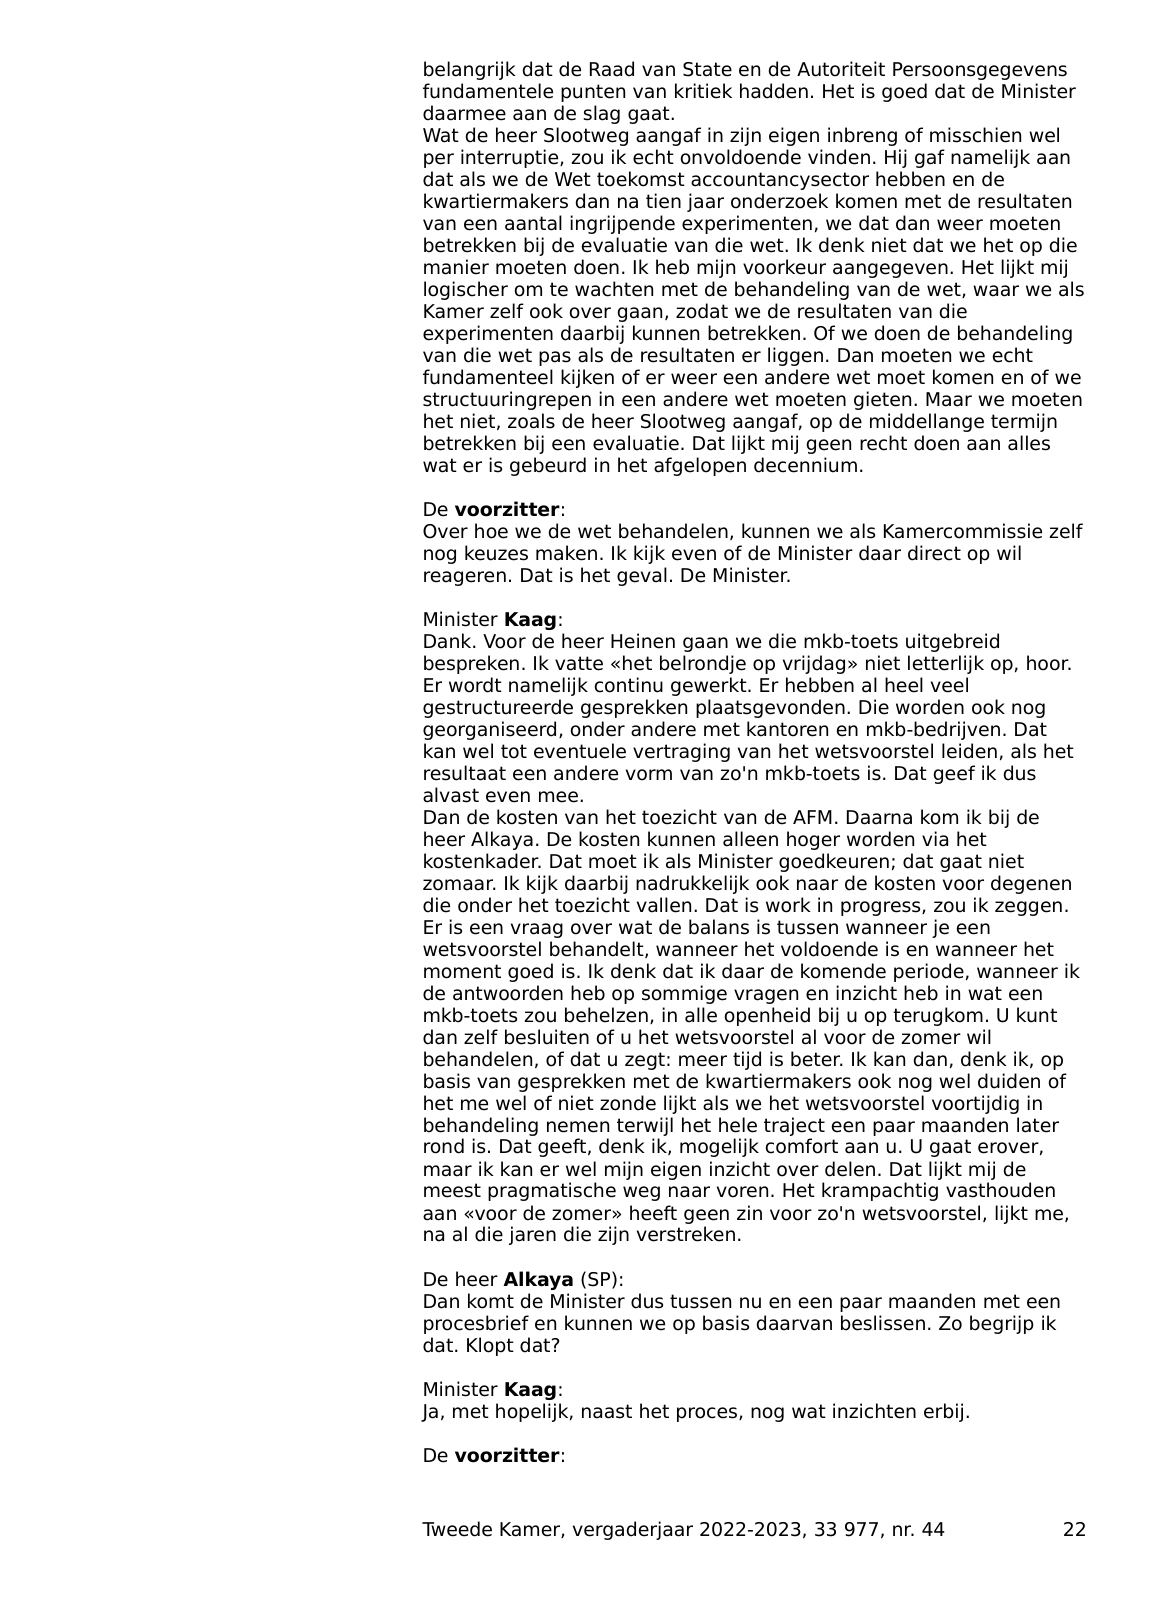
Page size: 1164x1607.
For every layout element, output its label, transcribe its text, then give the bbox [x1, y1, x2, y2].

text Over hoe we de wet behandelen, kunnen we als Kamercommissie zelf nog keuzes maken. Ik kijk even of de Minister daar direct op wil reageren. Dat is het geval. De Minister. [422, 521, 1087, 587]
text belangrijk dat de Raad van State en de Autoriteit Persoonsgegevens fundamentele punten van kritiek hadden. Het is goed dat de Minister daarmee aan de slag gaat. [422, 59, 1087, 125]
text Minister Kaag: [422, 1379, 1087, 1401]
text De voorzitter: [422, 499, 1087, 521]
text Dan komt de Minister dus tussen nu en een paar maanden met een procesbrief en kunnen we op basis daarvan beslissen. Zo begrijp ik dat. Klopt dat? [422, 1291, 1087, 1356]
text De heer Alkaya (SP): [422, 1268, 1087, 1291]
text Er is een vraag over wat de balans is tussen wanneer je een wetsvoorstel behandelt, wanneer het voldoende is en wanneer het moment goed is. Ik denk dat ik daar de komende periode, wanneer ik de antwoorden heb op sommige vragen en inzicht heb in wat een mkb-toets zou behelzen, in alle openheid bij u op terugkom. U kunt dan zelf besluiten of u het wetsvoorstel al voor de zomer wil behandelen, of dat u zegt: meer tijd is beter. Ik kan dan, denk ik, op basis van gesprekken met de kwartiermakers ook nog wel duiden of het me wel of niet zonde lijkt als we het wetsvoorstel voortijdig in behandeling nemen terwijl het hele traject een paar maanden later rond is. Dat geeft, denk ik, mogelijk comfort aan u. U gaat erover, maar ik kan er wel mijn eigen inzicht over delen. Dat lijkt mij de meest pragmatische weg naar voren. Het krampachtig vasthouden aan «voor de zomer» heeft geen zin voor zo'n wetsvoorstel, lijkt me, na al die jaren die zijn verstreken. [422, 917, 1087, 1246]
text Wat de heer Slootweg aangaf in zijn eigen inbreng of misschien wel per interruptie, zou ik echt onvoldoende vinden. Hij gaf namelijk aan dat als we de Wet toekomst accountancysector hebben en de kwartiermakers dan na tien jaar onderzoek komen met de resultaten van een aantal ingrijpende experimenten, we dat dan weer moeten betrekken bij de evaluatie van die wet. Ik denk niet dat we het op die manier moeten doen. Ik heb mijn voorkeur aangegeven. Het lijkt mij logischer om te wachten met de behandeling van de wet, waar we als Kamer zelf ook over gaan, zodat we de resultaten van die experimenten daarbij kunnen betrekken. Of we doen de behandeling van die wet pas als de resultaten er liggen. Dan moeten we echt fundamenteel kijken of er weer een andere wet moet komen en of we structuuringrepen in een andere wet moeten gieten. Maar we moeten het niet, zoals de heer Slootweg aangaf, op de middellange termijn betrekken bij een evaluatie. Dat lijkt mij geen recht doen aan alles wat er is gebeurd in het afgelopen decennium. [422, 125, 1087, 477]
text Dan de kosten van het toezicht van de AFM. Daarna kom ik bij de heer Alkaya. De kosten kunnen alleen hoger worden via het kostenkader. Dat moet ik als Minister goedkeuren; dat gaat niet zomaar. Ik kijk daarbij nadrukkelijk ook naar de kosten voor degenen die onder het toezicht vallen. Dat is work in progress, zou ik zeggen. [422, 807, 1087, 917]
text Minister Kaag: [422, 609, 1087, 631]
text Dank. Voor de heer Heinen gaan we die mkb-toets uitgebreid bespreken. Ik vatte «het belrondje op vrijdag» niet letterlijk op, hoor. Er wordt namelijk continu gewerkt. Er hebben al heel veel gestructureerde gesprekken plaatsgevonden. Die worden ook nog georganiseerd, onder andere met kantoren en mkb-bedrijven. Dat kan wel tot eventuele vertraging van het wetsvoorstel leiden, als het resultaat een andere vorm van zo'n mkb-toets is. Dat geef ik dus alvast even mee. [422, 631, 1087, 807]
text Ja, met hopelijk, naast het proces, nog wat inzichten erbij. [422, 1401, 1087, 1423]
text De voorzitter: [422, 1445, 1087, 1467]
